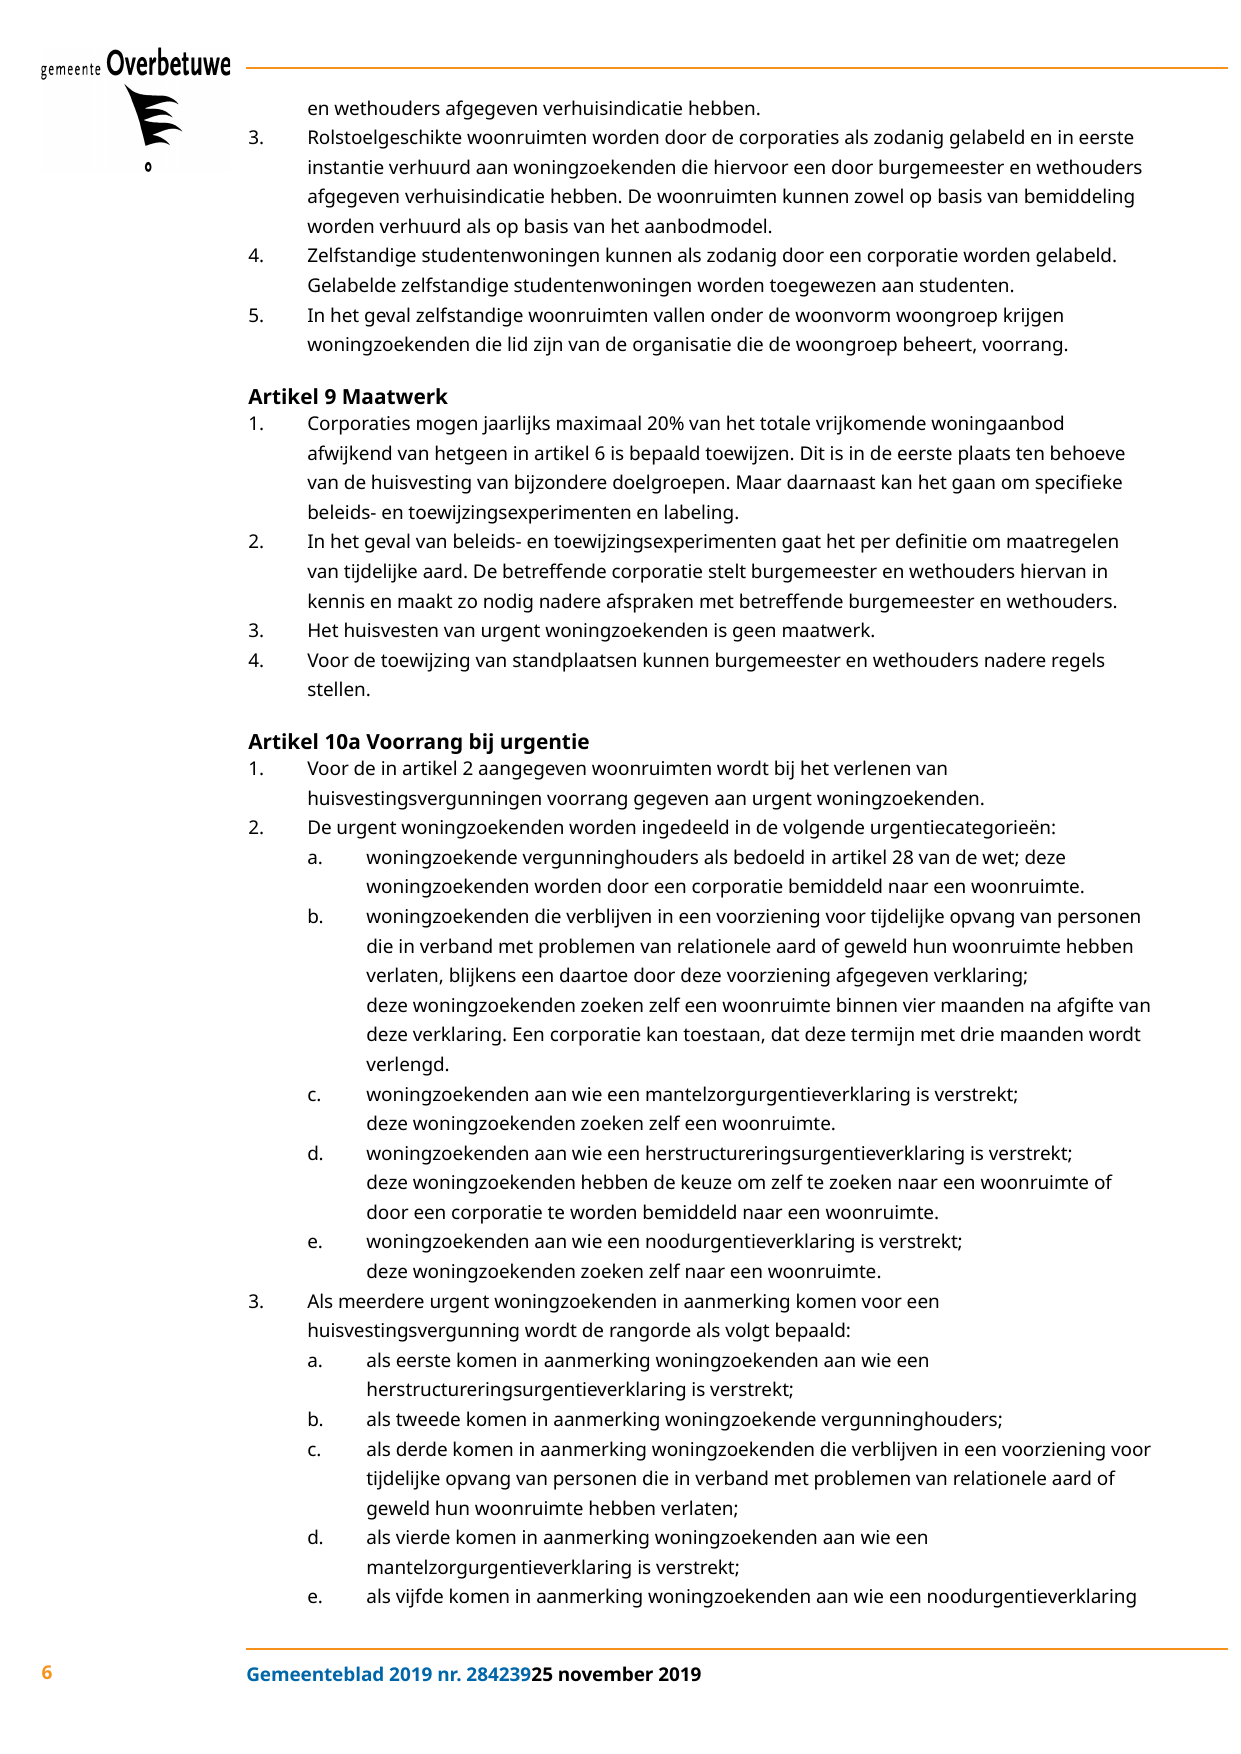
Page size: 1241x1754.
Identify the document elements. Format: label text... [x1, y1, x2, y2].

list Voor de in artikel 2 aangegeven woonruimten wordt bij het verlenen van huisvestingsvergunningen voorrang gegeven aan urgent woningzoekenden. [248, 755, 1152, 811]
list Als meerdere urgent woningzoekenden in aanmerking komen voor een huisvestingsvergunning wordt de rangorde als volgt bepaald: [248, 1288, 1152, 1343]
list Het huisvesten van urgent woningzoekenden is geen maatwerk. [248, 617, 1152, 643]
list Corporaties mogen jaarlijks maximaal 20% van het totale vrijkomende woningaanbod afwijkend van hetgeen in artikel 6 is bepaald toewijzen. Dit is in de eerste plaats ten behoeve van de huisvesting van bijzondere doelgroepen. Maar daarnaast kan het gaan om specifieke beleids- en toewijzingsexperimenten en labeling. [248, 410, 1152, 525]
list Voor de toewijzing van standplaatsen kunnen burgemeester en wethouders nadere regels stellen. [248, 647, 1152, 702]
list als derde komen in aanmerking woningzoekenden die verblijven in een voorziening voor tijdelijke opvang van personen die in verband met problemen van relationele aard of geweld hun woonruimte hebben verlaten; [307, 1436, 1152, 1521]
list deze woningzoekenden zoeken zelf naar een woonruimte. [307, 1258, 1152, 1284]
list deze woningzoekenden hebben de keuze om zelf te zoeken naar een woonruimte of door een corporatie te worden bemiddeld naar een woonruimte. [307, 1169, 1152, 1225]
text Artikel 9 Maatwerk [248, 382, 1152, 410]
list als vierde komen in aanmerking woningzoekenden aan wie een mantelzorgurgentieverklaring is verstrekt; [307, 1524, 1152, 1580]
list woningzoekenden aan wie een noodurgentieverklaring is verstrekt; [307, 1229, 1152, 1254]
list woningzoekenden aan wie een herstructureringsurgentieverklaring is verstrekt; [307, 1140, 1152, 1166]
list In het geval zelfstandige woonruimten vallen onder de woonvorm woongroep krijgen woningzoekenden die lid zijn van de organisatie die de woongroep beheert, voorrang. [248, 302, 1152, 357]
list en wethouders afgegeven verhuisindicatie hebben. [248, 95, 1152, 121]
list deze woningzoekenden zoeken zelf een woonruimte. [307, 1110, 1152, 1136]
list De urgent woningzoekenden worden ingedeeld in de volgende urgentiecategorieën: [248, 814, 1152, 840]
list als eerste komen in aanmerking woningzoekenden aan wie een herstructureringsurgentieverklaring is verstrekt; [307, 1347, 1152, 1402]
list woningzoekenden aan wie een mantelzorgurgentieverklaring is verstrekt; [307, 1081, 1152, 1107]
list Zelfstandige studentenwoningen kunnen als zodanig door een corporatie worden gelabeld. Gelabelde zelfstandige studentenwoningen worden toegewezen aan studenten. [248, 243, 1152, 298]
list deze woningzoekenden zoeken zelf een woonruimte binnen vier maanden na afgifte van deze verklaring. Een corporatie kan toestaan, dat deze termijn met drie maanden wordt verlengd. [307, 992, 1152, 1077]
list als tweede komen in aanmerking woningzoekende vergunninghouders; [307, 1406, 1152, 1432]
text Artikel 10a Voorrang bij urgentie [248, 727, 1152, 755]
picture [41, 47, 231, 172]
list Rolstoelgeschikte woonruimten worden door de corporaties als zodanig gelabeld en in eerste instantie verhuurd aan woningzoekenden die hiervoor een door burgemeester en wethouders afgegeven verhuisindicatie hebben. De woonruimten kunnen zowel op basis van bemiddeling worden verhuurd als op basis van het aanbodmodel. [248, 124, 1152, 239]
list In het geval van beleids- en toewijzingsexperimenten gaat het per definitie om maatregelen van tijdelijke aard. De betreffende corporatie stelt burgemeester en wethouders hiervan in kennis en maakt zo nodig nadere afspraken met betreffende burgemeester en wethouders. [248, 529, 1152, 613]
list woningzoekende vergunninghouders als bedoeld in artikel 28 van de wet; deze woningzoekenden worden door een corporatie bemiddeld naar een woonruimte. [307, 844, 1152, 899]
list als vijfde komen in aanmerking woningzoekenden aan wie een noodurgentieverklaring [307, 1584, 1152, 1609]
list woningzoekenden die verblijven in een voorziening voor tijdelijke opvang van personen die in verband met problemen van relationele aard of geweld hun woonruimte hebben verlaten, blijkens een daartoe door deze voorziening afgegeven verklaring; [307, 903, 1152, 988]
